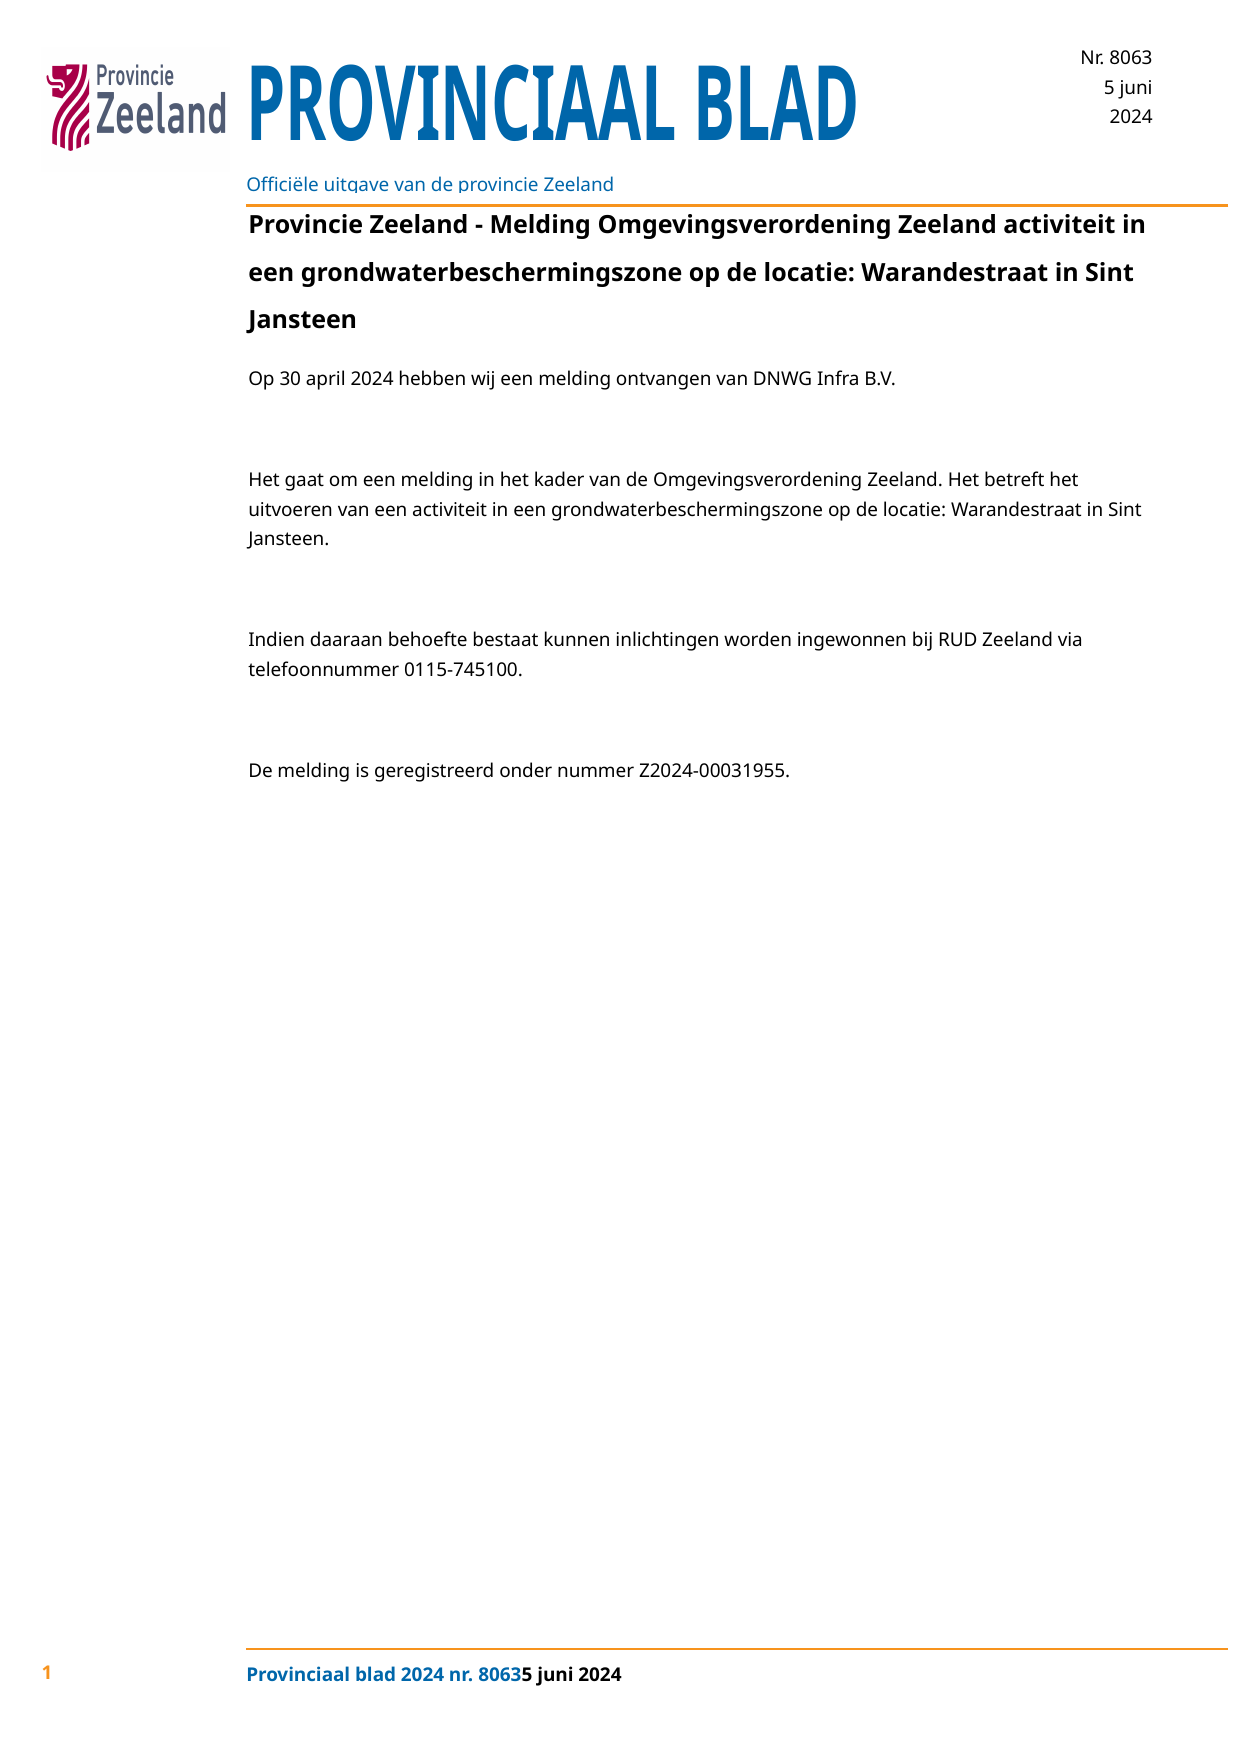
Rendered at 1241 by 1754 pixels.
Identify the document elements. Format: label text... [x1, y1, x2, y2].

picture [41, 47, 231, 172]
text Het gaat om een melding in het kader van de Omgevingsverordening Zeeland. Het betreft het uitvoeren van een activiteit in een grondwaterbeschermingszone op de locatie: Warandestraat in Sint Jansteen. [248, 466, 1152, 551]
text Provincie Zeeland - Melding Omgevingsverordening Zeeland activiteit in een grondwaterbeschermingszone op de locatie: Warandestraat in Sint Jansteen [248, 207, 1152, 336]
text De melding is geregistreerd onder nummer Z2024-00031955. [248, 757, 1152, 782]
text Op 30 april 2024 hebben wij een melding ontvangen van DNWG Infra B.V. [248, 366, 1152, 391]
text Indien daaraan behoefte bestaat kunnen inlichtingen worden ingewonnen bij RUD Zeeland via telefoonnummer 0115-745100. [248, 626, 1152, 682]
